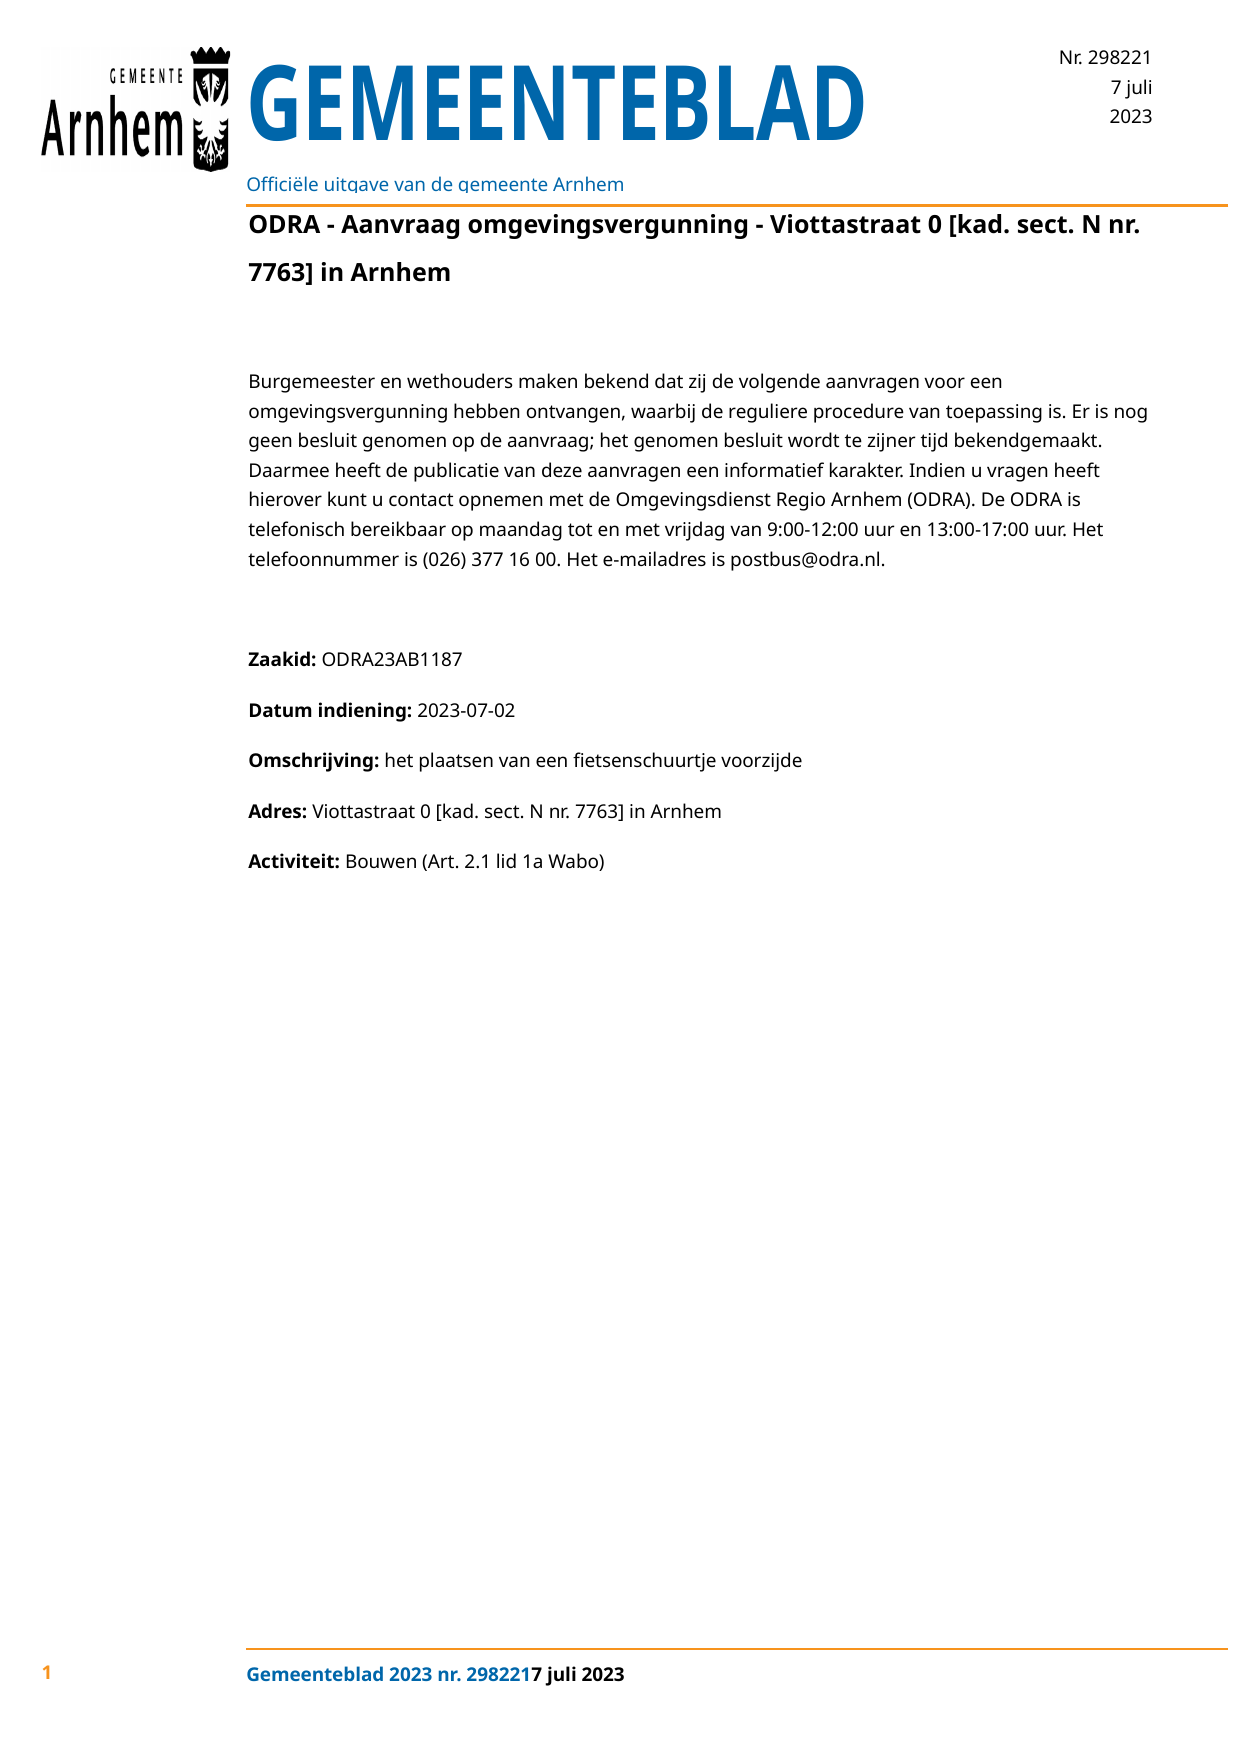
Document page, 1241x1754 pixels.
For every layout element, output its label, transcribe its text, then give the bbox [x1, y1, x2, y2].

picture [41, 47, 231, 172]
text Omschrijving: het plaatsen van een fietsenschuurtje voorzijde [248, 747, 1152, 773]
text Activiteit: Bouwen (Art. 2.1 lid 1a Wabo) [248, 848, 1152, 874]
text ODRA - Aanvraag omgevingsvergunning - Viottastraat 0 [kad. sect. N nr. 7763] in Arnhem [248, 207, 1152, 288]
text Zaakid: ODRA23AB1187 [248, 647, 1152, 672]
text Datum indiening: 2023-07-02 [248, 697, 1152, 723]
text Adres: Viottastraat 0 [kad. sect. N nr. 7763] in Arnhem [248, 798, 1152, 824]
text Burgemeester en wethouders maken bekend dat zij de volgende aanvragen voor een omgevingsvergunning hebben ontvangen, waarbij de reguliere procedure van toepassing is. Er is nog geen besluit genomen op de aanvraag; het genomen besluit wordt te zijner tijd bekendgemaakt. Daarmee heeft de publicatie van deze aanvragen een informatief karakter. Indien u vragen heeft hierover kunt u contact opnemen met de Omgevingsdienst Regio Arnhem (ODRA). De ODRA is telefonisch bereikbaar op maandag tot en met vrijdag van 9:00-12:00 uur en 13:00-17:00 uur. Het telefoonnummer is (026) 377 16 00. Het e-mailadres is postbus@odra.nl. [248, 368, 1152, 572]
